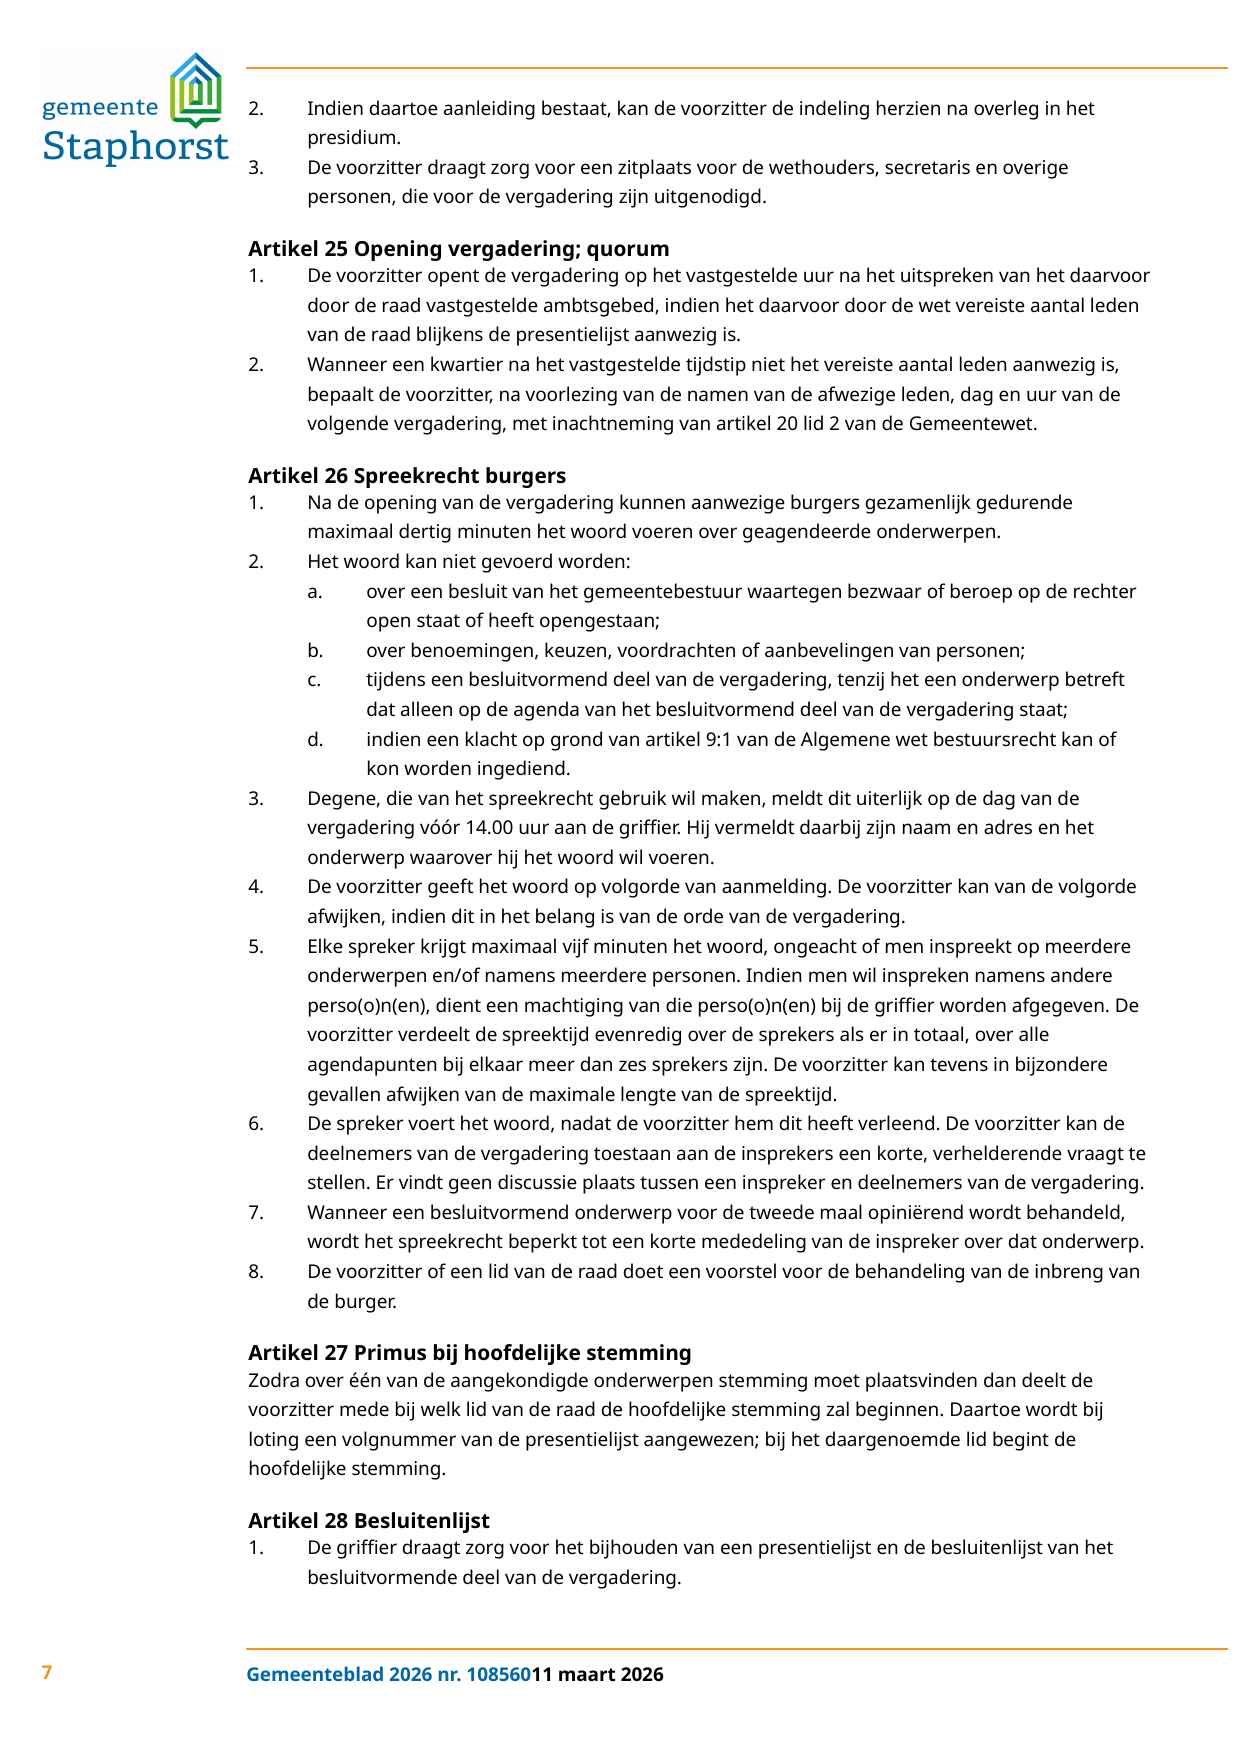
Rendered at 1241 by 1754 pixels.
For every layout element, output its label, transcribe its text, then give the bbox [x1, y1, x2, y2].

text Zodra over één van de aangekondigde onderwerpen stemming moet plaatsvinden dan deelt de voorzitter mede bij welk lid van de raad de hoofdelijke stemming zal beginnen. Daartoe wordt bij loting een volgnummer van de presentielijst aangewezen; bij het daargenoemde lid begint de hoofdelijke stemming. [248, 1367, 1152, 1481]
text Artikel 28 Besluitenlijst [248, 1506, 1152, 1534]
list Na de opening van de vergadering kunnen aanwezige burgers gezamenlijk gedurende maximaal dertig minuten het woord voeren over geagendeerde onderwerpen. [248, 489, 1152, 544]
list Degene, die van het spreekrecht gebruik wil maken, meldt dit uiterlijk op de dag van de vergadering vóór 14.00 uur aan de griffier. Hij vermeldt daarbij zijn naam en adres en het onderwerp waarover hij het woord wil voeren. [248, 785, 1152, 870]
list Het woord kan niet gevoerd worden: [248, 548, 1152, 574]
list over een besluit van het gemeentebestuur waartegen bezwaar of beroep op de rechter open staat of heeft opengestaan; [307, 578, 1152, 633]
list De voorzitter draagt zorg voor een zitplaats voor de wethouders, secretaris en overige personen, die voor de vergadering zijn uitgenodigd. [248, 154, 1152, 209]
list Indien daartoe aanleiding bestaat, kan de voorzitter de indeling herzien na overleg in het presidium. [248, 95, 1152, 150]
text Artikel 26 Spreekrecht burgers [248, 461, 1152, 489]
picture [41, 47, 231, 172]
list De spreker voert het woord, nadat de voorzitter hem dit heeft verleend. De voorzitter kan de deelnemers van de vergadering toestaan aan de insprekers een korte, verhelderende vraagt te stellen. Er vindt geen discussie plaats tussen een inspreker en deelnemers van de vergadering. [248, 1110, 1152, 1195]
list indien een klacht op grond van artikel 9:1 van de Algemene wet bestuursrecht kan of kon worden ingediend. [307, 726, 1152, 781]
list De voorzitter opent de vergadering op het vastgestelde uur na het uitspreken van het daarvoor door de raad vastgestelde ambtsgebed, indien het daarvoor door de wet vereiste aantal leden van de raad blijkens de presentielijst aanwezig is. [248, 262, 1152, 347]
list De voorzitter geeft het woord op volgorde van aanmelding. De voorzitter kan van de volgorde afwijken, indien dit in het belang is van de orde van de vergadering. [248, 874, 1152, 929]
list Elke spreker krijgt maximaal vijf minuten het woord, ongeacht of men inspreekt op meerdere onderwerpen en/of namens meerdere personen. Indien men wil inspreken namens andere perso(o)n(en), dient een machtiging van die perso(o)n(en) bij de griffier worden afgegeven. De voorzitter verdeelt de spreektijd evenredig over de sprekers als er in totaal, over alle agendapunten bij elkaar meer dan zes sprekers zijn. De voorzitter kan tevens in bijzondere gevallen afwijken van de maximale lengte van de spreektijd. [248, 933, 1152, 1107]
list De voorzitter of een lid van de raad doet een voorstel voor de behandeling van de inbreng van de burger. [248, 1258, 1152, 1314]
text Artikel 27 Primus bij hoofdelijke stemming [248, 1338, 1152, 1367]
list over benoemingen, keuzen, voordrachten of aanbevelingen van personen; [307, 637, 1152, 663]
list Wanneer een kwartier na het vastgestelde tijdstip niet het vereiste aantal leden aanwezig is, bepaalt de voorzitter, na voorlezing van de namen van de afwezige leden, dag en uur van de volgende vergadering, met inachtneming van artikel 20 lid 2 van de Gemeentewet. [248, 351, 1152, 436]
text Artikel 25 Opening vergadering; quorum [248, 234, 1152, 262]
list De griffier draagt zorg voor het bijhouden van een presentielijst en de besluitenlijst van het besluitvormende deel van de vergadering. [248, 1534, 1152, 1590]
list Wanneer een besluitvormend onderwerp voor de tweede maal opiniërend wordt behandeld, wordt het spreekrecht beperkt tot een korte mededeling van de inspreker over dat onderwerp. [248, 1199, 1152, 1254]
list tijdens een besluitvormend deel van de vergadering, tenzij het een onderwerp betreft dat alleen op de agenda van het besluitvormend deel van de vergadering staat; [307, 667, 1152, 722]
